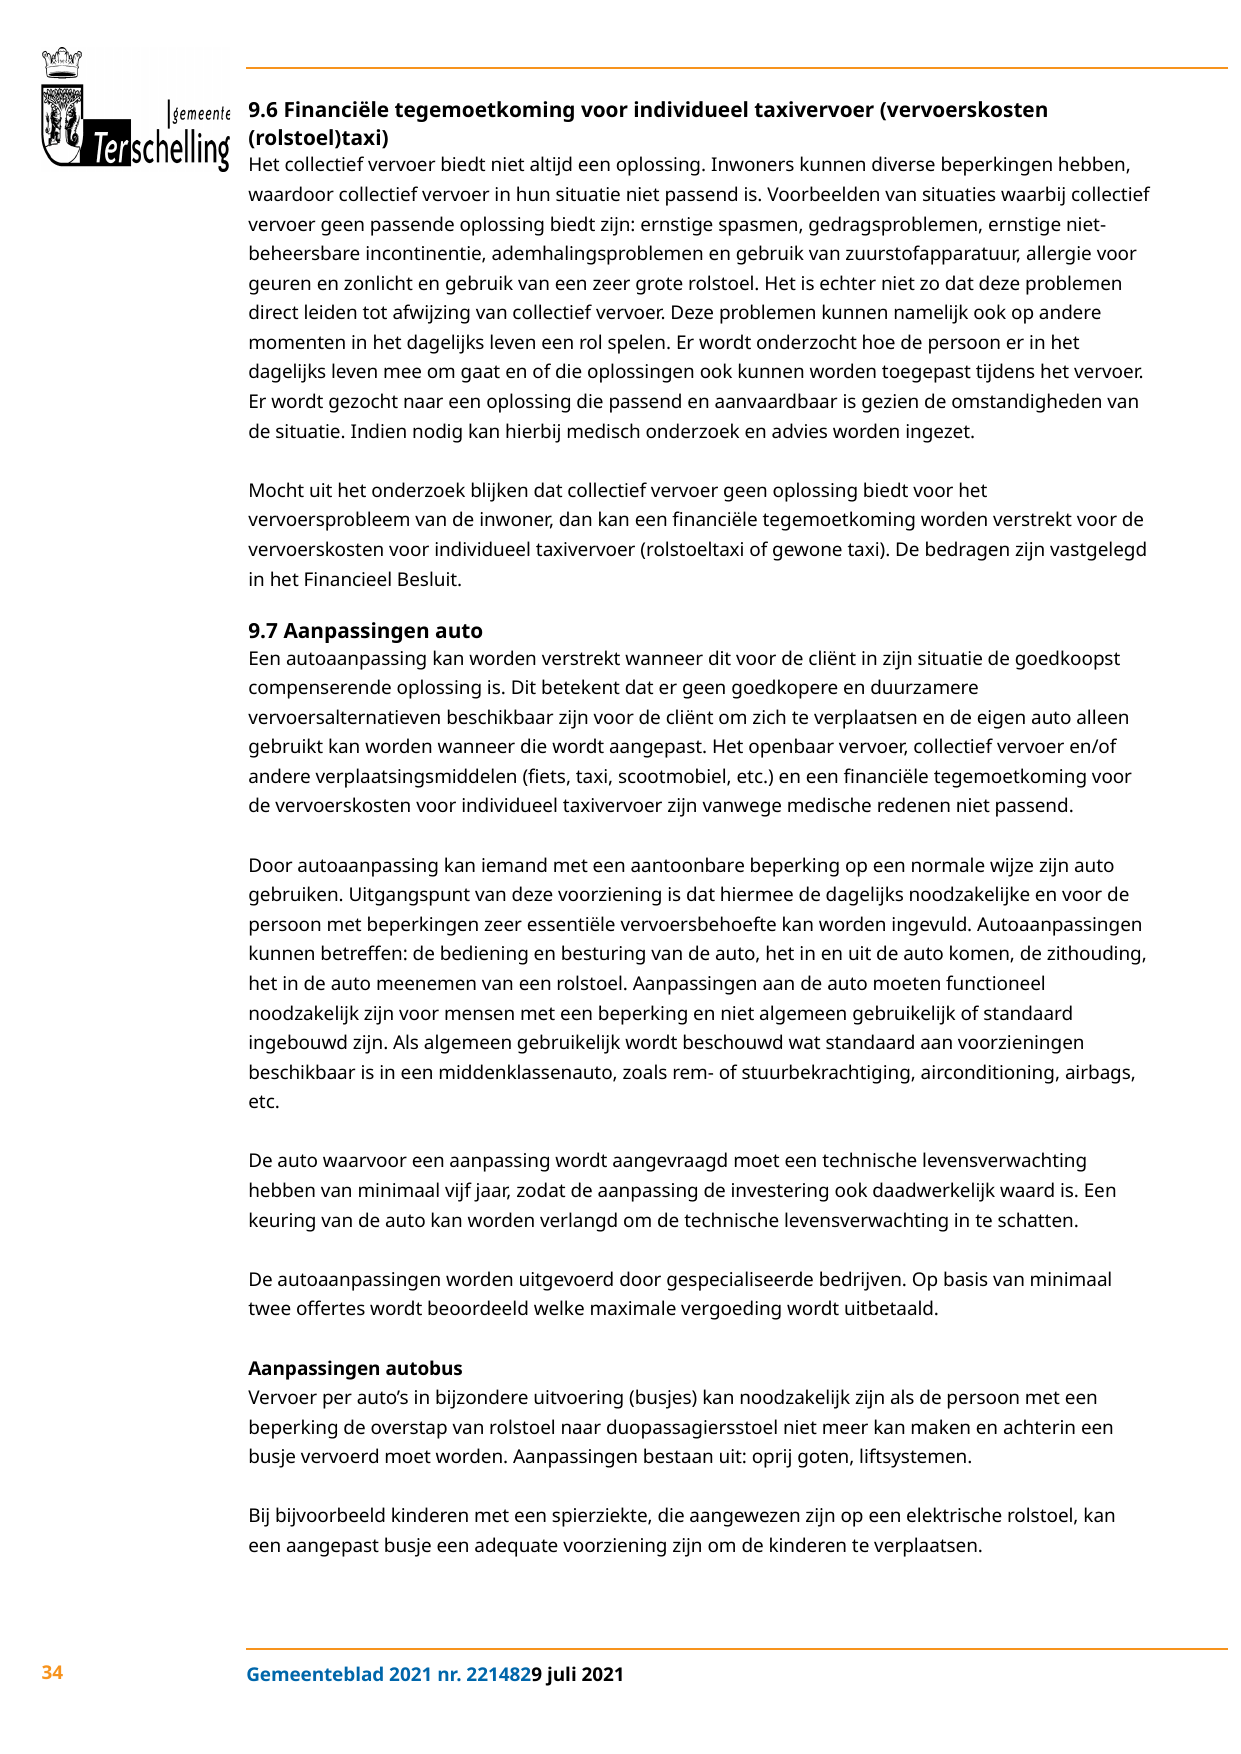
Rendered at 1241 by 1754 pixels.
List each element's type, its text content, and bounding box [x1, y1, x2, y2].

text 9.6 Financiële tegemoetkoming voor individueel taxivervoer (vervoerskosten (rolstoel)taxi) [248, 95, 1152, 152]
text Aanpassingen autobus [248, 1355, 1152, 1380]
text De autoaanpassingen worden uitgevoerd door gespecialiseerde bedrijven. Op basis van minimaal twee offertes wordt beoordeeld welke maximale vergoeding wordt uitbetaald. [248, 1266, 1152, 1321]
text Mocht uit het onderzoek blijken dat collectief vervoer geen oplossing biedt voor het vervoersprobleem van de inwoner, dan kan een financiële tegemoetkoming worden verstrekt voor de vervoerskosten voor individueel taxivervoer (rolstoeltaxi of gewone taxi). De bedragen zijn vastgelegd in het Financieel Besluit. [248, 477, 1152, 592]
text Vervoer per auto’s in bijzondere uitvoering (busjes) kan noodzakelijk zijn als de persoon met een beperking de overstap van rolstoel naar duopassagiersstoel niet meer kan maken en achterin een busje vervoerd moet worden. Aanpassingen bestaan uit: oprij goten, liftsystemen. [248, 1384, 1152, 1469]
text Een autoaanpassing kan worden verstrekt wanneer dit voor de cliënt in zijn situatie de goedkoopst compenserende oplossing is. Dit betekent dat er geen goedkopere en duurzamere vervoersalternatieven beschikbaar zijn voor de cliënt om zich te verplaatsen en de eigen auto alleen gebruikt kan worden wanneer die wordt aangepast. Het openbaar vervoer, collectief vervoer en/of andere verplaatsingsmiddelen (fiets, taxi, scootmobiel, etc.) en een financiële tegemoetkoming voor de vervoerskosten voor individueel taxivervoer zijn vanwege medische redenen niet passend. [248, 645, 1152, 818]
text Het collectief vervoer biedt niet altijd een oplossing. Inwoners kunnen diverse beperkingen hebben, waardoor collectief vervoer in hun situatie niet passend is. Voorbeelden van situaties waarbij collectief vervoer geen passende oplossing biedt zijn: ernstige spasmen, gedragsproblemen, ernstige niet-beheersbare incontinentie, ademhalingsproblemen en gebruik van zuurstofapparatuur, allergie voor geuren en zonlicht en gebruik van een zeer grote rolstoel. Het is echter niet zo dat deze problemen direct leiden tot afwijzing van collectief vervoer. Deze problemen kunnen namelijk ook op andere momenten in het dagelijks leven een rol spelen. Er wordt onderzocht hoe de persoon er in het dagelijks leven mee om gaat en of die oplossingen ook kunnen worden toegepast tijdens het vervoer. Er wordt gezocht naar een oplossing die passend en aanvaardbaar is gezien de omstandigheden van de situatie. Indien nodig kan hierbij medisch onderzoek en advies worden ingezet. [248, 152, 1152, 444]
text Bij bijvoorbeeld kinderen met een spierziekte, die aangewezen zijn op een elektrische rolstoel, kan een aangepast busje een adequate voorziening zijn om de kinderen te verplaatsen. [248, 1503, 1152, 1558]
text 9.7 Aanpassingen auto [248, 616, 1152, 645]
text De auto waarvoor een aanpassing wordt aangevraagd moet een technische levensverwachting hebben van minimaal vijf jaar, zodat de aanpassing de investering ook daadwerkelijk waard is. Een keuring van de auto kan worden verlangd om de technische levensverwachting in te schatten. [248, 1148, 1152, 1232]
text Door autoaanpassing kan iemand met een aantoonbare beperking op een normale wijze zijn auto gebruiken. Uitgangspunt van deze voorziening is dat hiermee de dagelijks noodzakelijke en voor de persoon met beperkingen zeer essentiële vervoersbehoefte kan worden ingevuld. Autoaanpassingen kunnen betreffen: de bediening en besturing van de auto, het in en uit de auto komen, de zithouding, het in de auto meenemen van een rolstoel. Aanpassingen aan de auto moeten functioneel noodzakelijk zijn voor mensen met een beperking en niet algemeen gebruikelijk of standaard ingebouwd zijn. Als algemeen gebruikelijk wordt beschouwd wat standaard aan voorzieningen beschikbaar is in een middenklassenauto, zoals rem- of stuurbekrachtiging, airconditioning, airbags, etc. [248, 852, 1152, 1114]
picture [41, 47, 231, 172]
